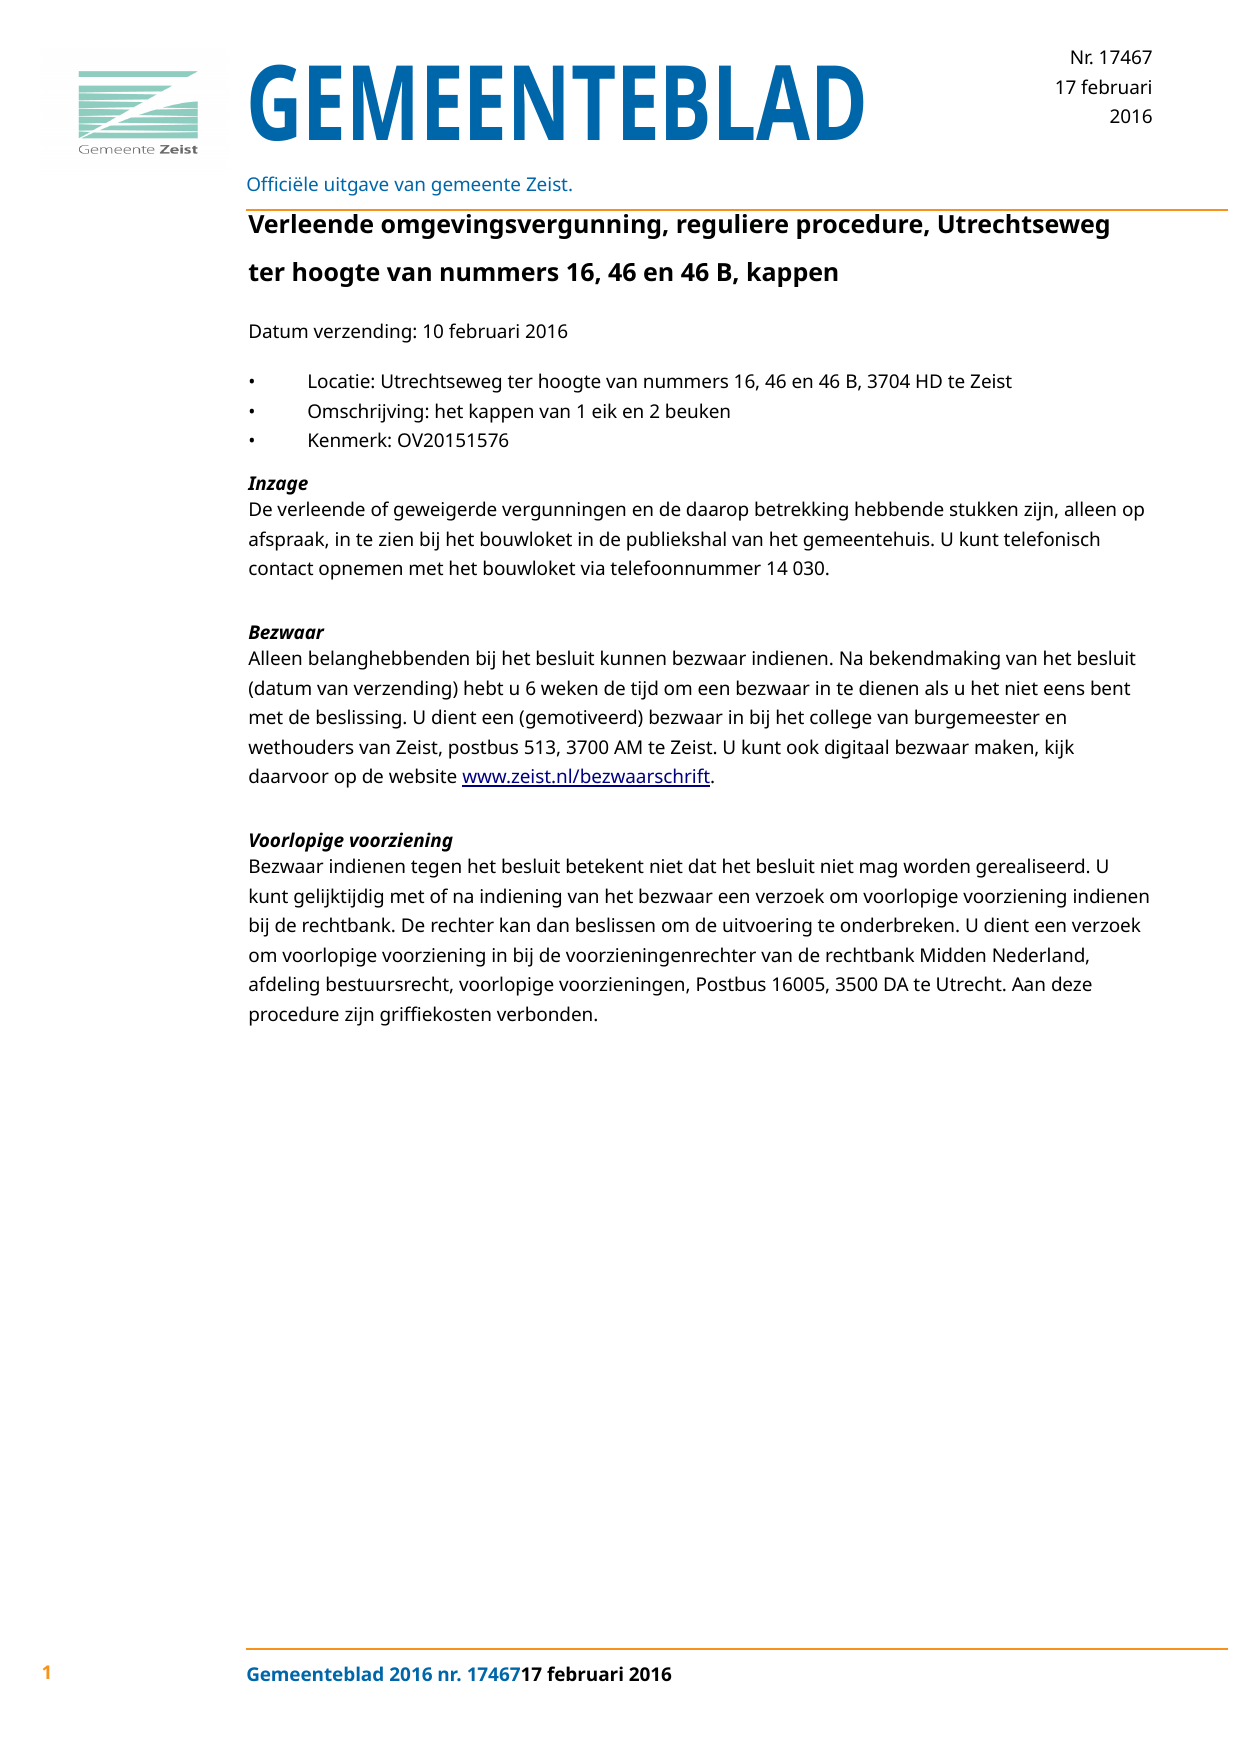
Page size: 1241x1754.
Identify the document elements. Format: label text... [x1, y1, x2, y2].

text Alleen belanghebbenden bij het besluit kunnen bezwaar indienen. Na bekendmaking van het besluit (datum van verzending) hebt u 6 weken de tijd om een bezwaar in te dienen als u het niet eens bent met de beslissing. U dient een (gemotiveerd) bezwaar in bij het college van burgemeester en wethouders van Zeist, postbus 513, 3700 AM te Zeist. U kunt ook digitaal bezwaar maken, kijk daarvoor op de website www.zeist.nl/bezwaarschrift. [248, 645, 1152, 789]
text Inzage [248, 471, 1152, 496]
text Bezwaar indienen tegen het besluit betekent niet dat het besluit niet mag worden gerealiseerd. U kunt gelijktijdig met of na indiening van het bezwaar een verzoek om voorlopige voorziening indienen bij de rechtbank. De rechter kan dan beslissen om de uitvoering te onderbreken. U dient een verzoek om voorlopige voorziening in bij de voorzieningenrechter van de rechtbank Midden Nederland, afdeling bestuursrecht, voorlopige voorzieningen, Postbus 16005, 3500 DA te Utrecht. Aan deze procedure zijn griffiekosten verbonden. [248, 853, 1152, 1027]
text De verleende of geweigerde vergunningen en de daarop betrekking hebbende stukken zijn, alleen op afspraak, in te zien bij het bouwloket in de publiekshal van het gemeentehuis. U kunt telefonisch contact opnemen met het bouwloket via telefoonnummer 14 030. [248, 496, 1152, 581]
text Verleende omgevingsvergunning, reguliere procedure, Utrechtseweg ter hoogte van nummers 16, 46 en 46 B, kappen [248, 211, 1152, 288]
text Datum verzending: 10 februari 2016 [248, 318, 1152, 344]
list Omschrijving: het kappen van 1 eik en 2 beuken [248, 398, 1152, 424]
text Bezwaar [248, 619, 1152, 645]
text Voorlopige voorziening [248, 827, 1152, 853]
picture [41, 47, 231, 172]
list Kenmerk: OV20151576 [248, 427, 1152, 453]
list Locatie: Utrechtseweg ter hoogte van nummers 16, 46 en 46 B, 3704 HD te Zeist [248, 368, 1152, 394]
